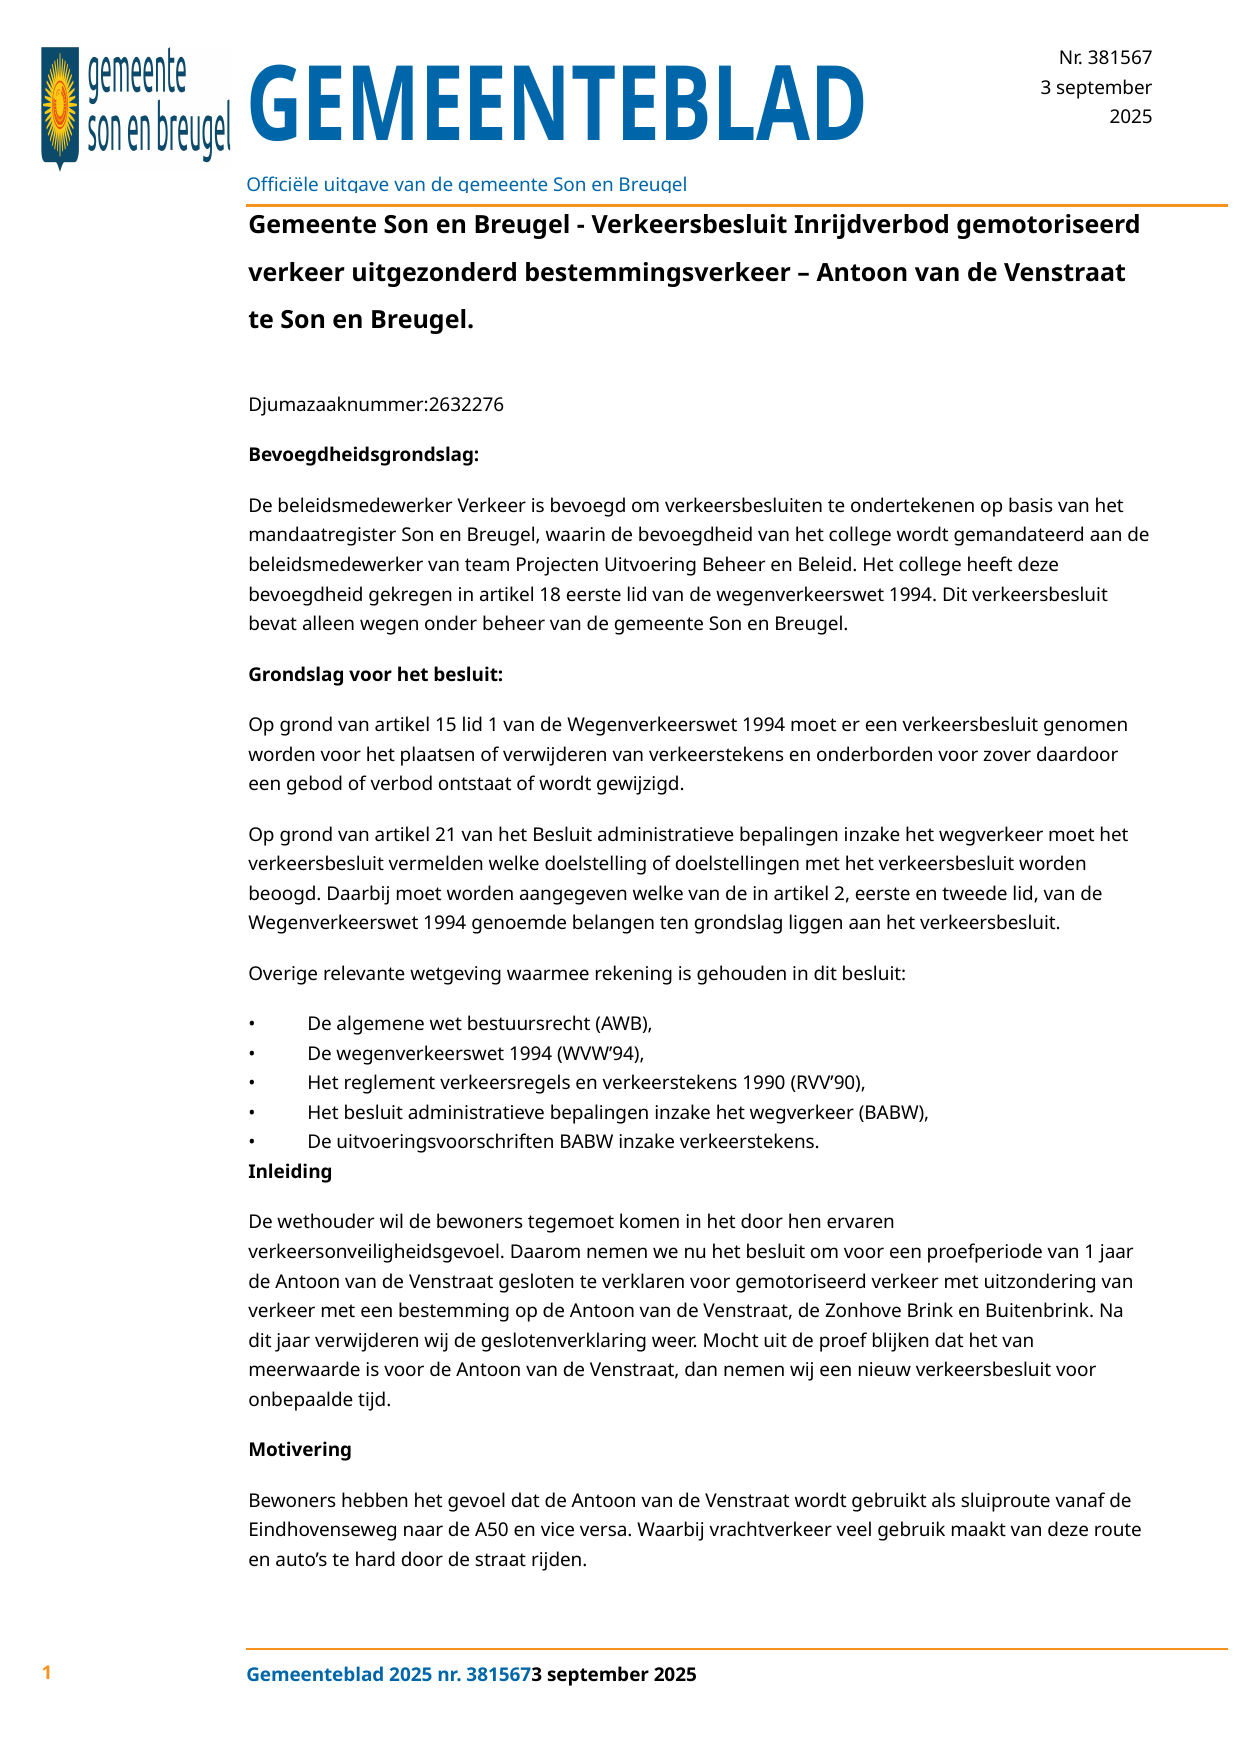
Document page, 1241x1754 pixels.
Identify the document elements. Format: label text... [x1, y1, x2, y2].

text Overige relevante wetgeving waarmee rekening is gehouden in dit besluit: [248, 960, 1152, 986]
text Bewoners hebben het gevoel dat de Antoon van de Venstraat wordt gebruikt als sluiproute vanaf de Eindhovenseweg naar de A50 en vice versa. Waarbij vrachtverkeer veel gebruik maakt van deze route en auto’s te hard door de straat rijden. [248, 1487, 1152, 1572]
picture [41, 47, 231, 172]
list De algemene wet bestuursrecht (AWB), [248, 1010, 1152, 1036]
text Bevoegdheidsgrondslag: [248, 442, 1152, 467]
text Op grond van artikel 21 van het Besluit administratieve bepalingen inzake het wegverkeer moet het verkeersbesluit vermelden welke doelstelling of doelstellingen met het verkeersbesluit worden beoogd. Daarbij moet worden aangegeven welke van de in artikel 2, eerste en tweede lid, van de Wegenverkeerswet 1994 genoemde belangen ten grondslag liggen aan het verkeersbesluit. [248, 821, 1152, 935]
list De wegenverkeerswet 1994 (WVW’94), [248, 1040, 1152, 1066]
list Het besluit administratieve bepalingen inzake het wegverkeer (BABW), [248, 1099, 1152, 1125]
list De uitvoeringsvoorschriften BABW inzake verkeerstekens. [248, 1129, 1152, 1154]
text Op grond van artikel 15 lid 1 van de Wegenverkeerswet 1994 moet er een verkeersbesluit genomen worden voor het plaatsen of verwijderen van verkeerstekens en onderborden voor zover daardoor een gebod of verbod ontstaat of wordt gewijzigd. [248, 711, 1152, 796]
list Het reglement verkeersregels en verkeerstekens 1990 (RVV’90), [248, 1069, 1152, 1095]
text Gemeente Son en Breugel - Verkeersbesluit Inrijdverbod gemotoriseerd verkeer uitgezonderd bestemmingsverkeer – Antoon van de Venstraat te Son en Breugel. [248, 207, 1152, 336]
text Inleiding [248, 1158, 1152, 1184]
text De beleidsmedewerker Verkeer is bevoegd om verkeersbesluiten te ondertekenen op basis van het mandaatregister Son en Breugel, waarin de bevoegdheid van het college wordt gemandateerd aan de beleidsmedewerker van team Projecten Uitvoering Beheer en Beleid. Het college heeft deze bevoegdheid gekregen in artikel 18 eerste lid van de wegenverkeerswet 1994. Dit verkeersbesluit bevat alleen wegen onder beheer van de gemeente Son en Breugel. [248, 492, 1152, 636]
text Djumazaaknummer:2632276 [248, 391, 1152, 417]
text Motivering [248, 1437, 1152, 1462]
text De wethouder wil de bewoners tegemoet komen in het door hen ervaren verkeersonveiligheidsgevoel. Daarom nemen we nu het besluit om voor een proefperiode van 1 jaar de Antoon van de Venstraat gesloten te verklaren voor gemotoriseerd verkeer met uitzondering van verkeer met een bestemming op de Antoon van de Venstraat, de Zonhove Brink en Buitenbrink. Na dit jaar verwijderen wij de geslotenverklaring weer. Mocht uit de proef blijken dat het van meerwaarde is voor de Antoon van de Venstraat, dan nemen wij een nieuw verkeersbesluit voor onbepaalde tijd. [248, 1209, 1152, 1412]
text Grondslag voor het besluit: [248, 661, 1152, 687]
